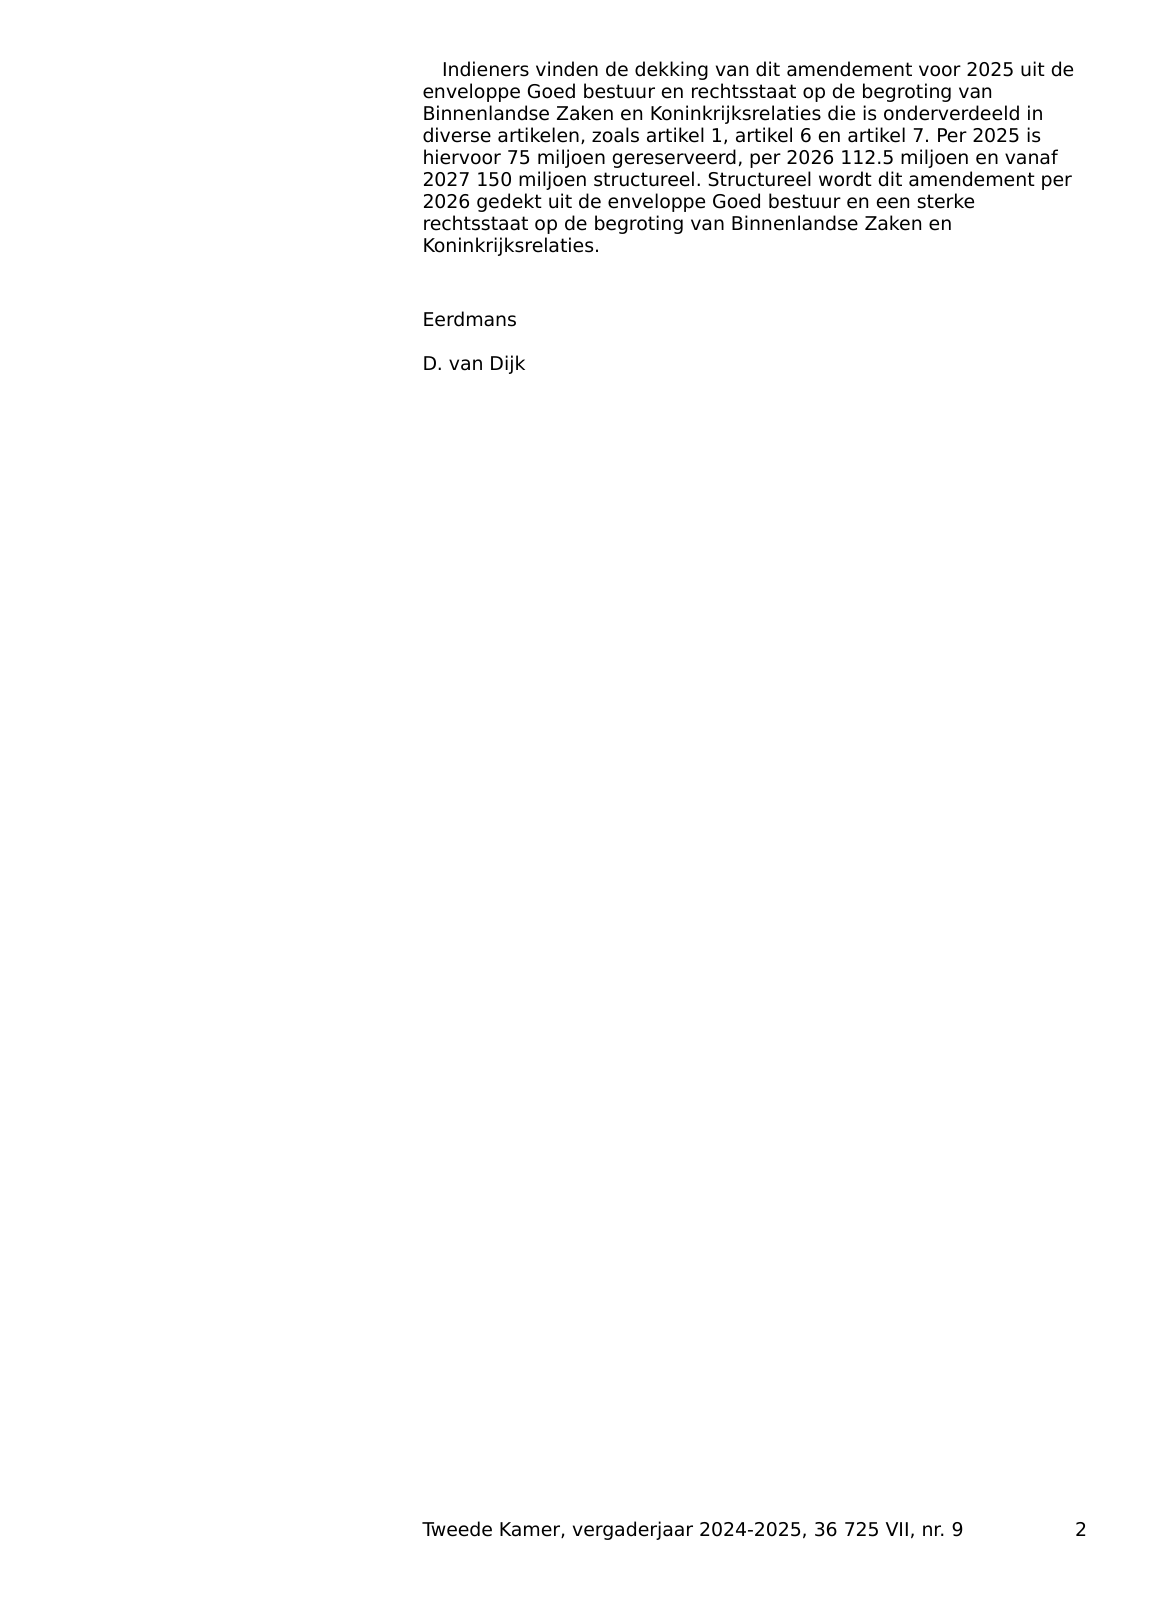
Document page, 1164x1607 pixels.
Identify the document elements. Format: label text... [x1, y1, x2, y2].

text Indieners vinden de dekking van dit amendement voor 2025 uit de enveloppe Goed bestuur en rechtsstaat op de begroting van Binnenlandse Zaken en Koninkrijksrelaties die is onderverdeeld in diverse artikelen, zoals artikel 1, artikel 6 en artikel 7. Per 2025 is hiervoor 75 miljoen gereserveerd, per 2026 112.5 miljoen en vanaf 2027 150 miljoen structureel. Structureel wordt dit amendement per 2026 gedekt uit de enveloppe Goed bestuur en een sterke rechtsstaat op de begroting van Binnenlandse Zaken en Koninkrijksrelaties. [422, 59, 1087, 257]
text Eerdmans D. van Dijk [422, 287, 1087, 375]
